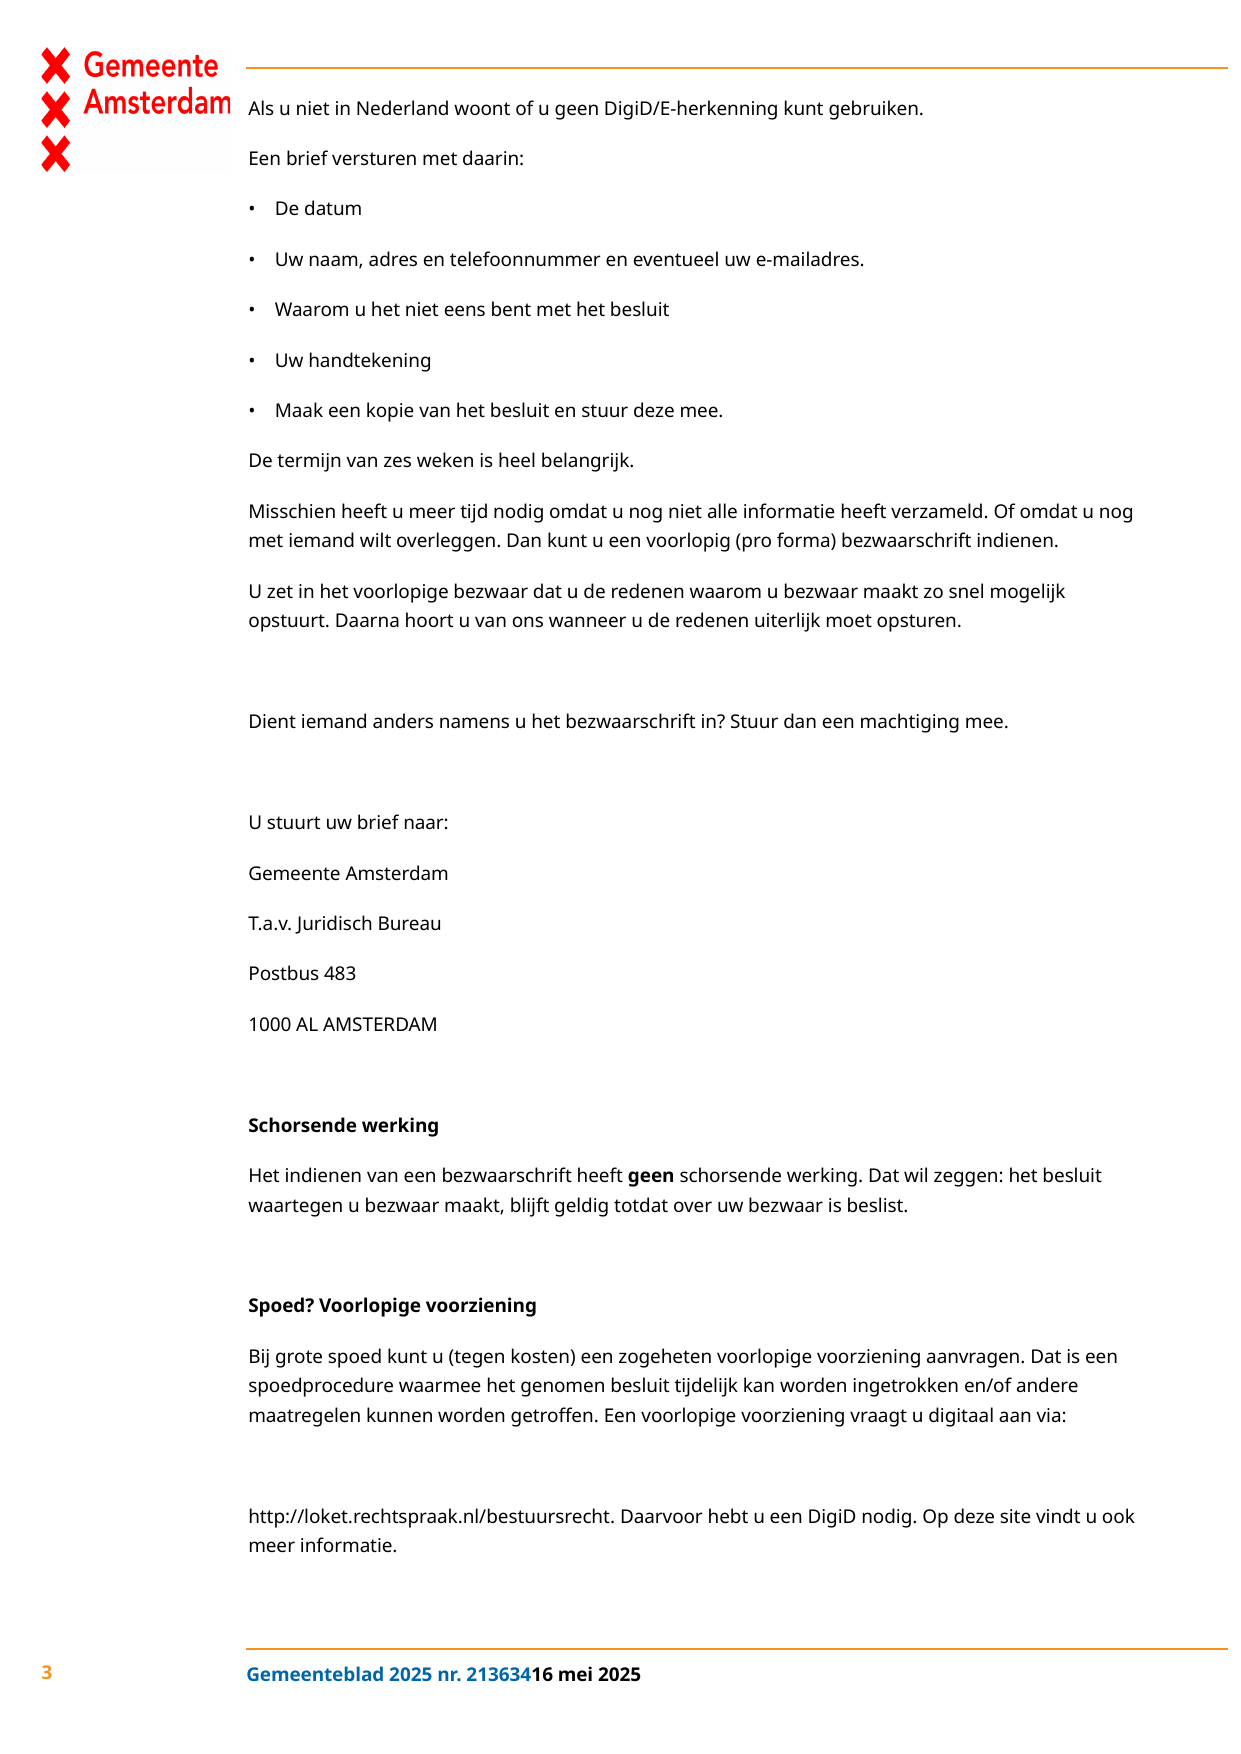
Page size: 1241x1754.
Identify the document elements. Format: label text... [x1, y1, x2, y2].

text U zet in het voorlopige bezwaar dat u de redenen waarom u bezwaar maakt zo snel mogelijk opstuurt. Daarna hoort u van ons wanneer u de redenen uiterlijk moet opsturen. [248, 578, 1152, 633]
text Als u niet in Nederland woont of u geen DigiD/E-herkenning kunt gebruiken. [248, 95, 1152, 121]
text Gemeente Amsterdam [248, 860, 1152, 886]
text Bij grote spoed kunt u (tegen kosten) een zogeheten voorlopige voorziening aanvragen. Dat is een spoedprocedure waarmee het genomen besluit tijdelijk kan worden ingetrokken en/of andere maatregelen kunnen worden getroffen. Een voorlopige voorziening vraagt u digitaal aan via: [248, 1343, 1152, 1428]
text Een brief versturen met daarin: [248, 145, 1152, 171]
text Postbus 483 [248, 961, 1152, 986]
text Spoed? Voorlopige voorziening [248, 1293, 1152, 1318]
text • Uw naam, adres en telefoonnummer en eventueel uw e-mailadres. [248, 246, 1152, 272]
text Dient iemand anders namens u het bezwaarschrift in? Stuur dan een machtiging mee. [248, 708, 1152, 734]
text 1000 AL AMSTERDAM [248, 1011, 1152, 1037]
text • Uw handtekening [248, 347, 1152, 373]
text Misschien heeft u meer tijd nodig omdat u nog niet alle informatie heeft verzameld. Of omdat u nog met iemand wilt overleggen. Dan kunt u een voorlopig (pro forma) bezwaarschrift indienen. [248, 498, 1152, 553]
text Het indienen van een bezwaarschrift heeft geen schorsende werking. Dat wil zeggen: het besluit waartegen u bezwaar maakt, blijft geldig totdat over uw bezwaar is beslist. [248, 1162, 1152, 1218]
text http://loket.rechtspraak.nl/bestuursrecht. Daarvoor hebt u een DigiD nodig. Op deze site vindt u ook meer informatie. [248, 1503, 1152, 1558]
text De termijn van zes weken is heel belangrijk. [248, 448, 1152, 473]
text Schorsende werking [248, 1112, 1152, 1138]
text • Waarom u het niet eens bent met het besluit [248, 296, 1152, 322]
text U stuurt uw brief naar: [248, 809, 1152, 835]
text • De datum [248, 196, 1152, 221]
text • Maak een kopie van het besluit en stuur deze mee. [248, 397, 1152, 423]
picture [41, 47, 231, 172]
text T.a.v. Juridisch Bureau [248, 910, 1152, 936]
